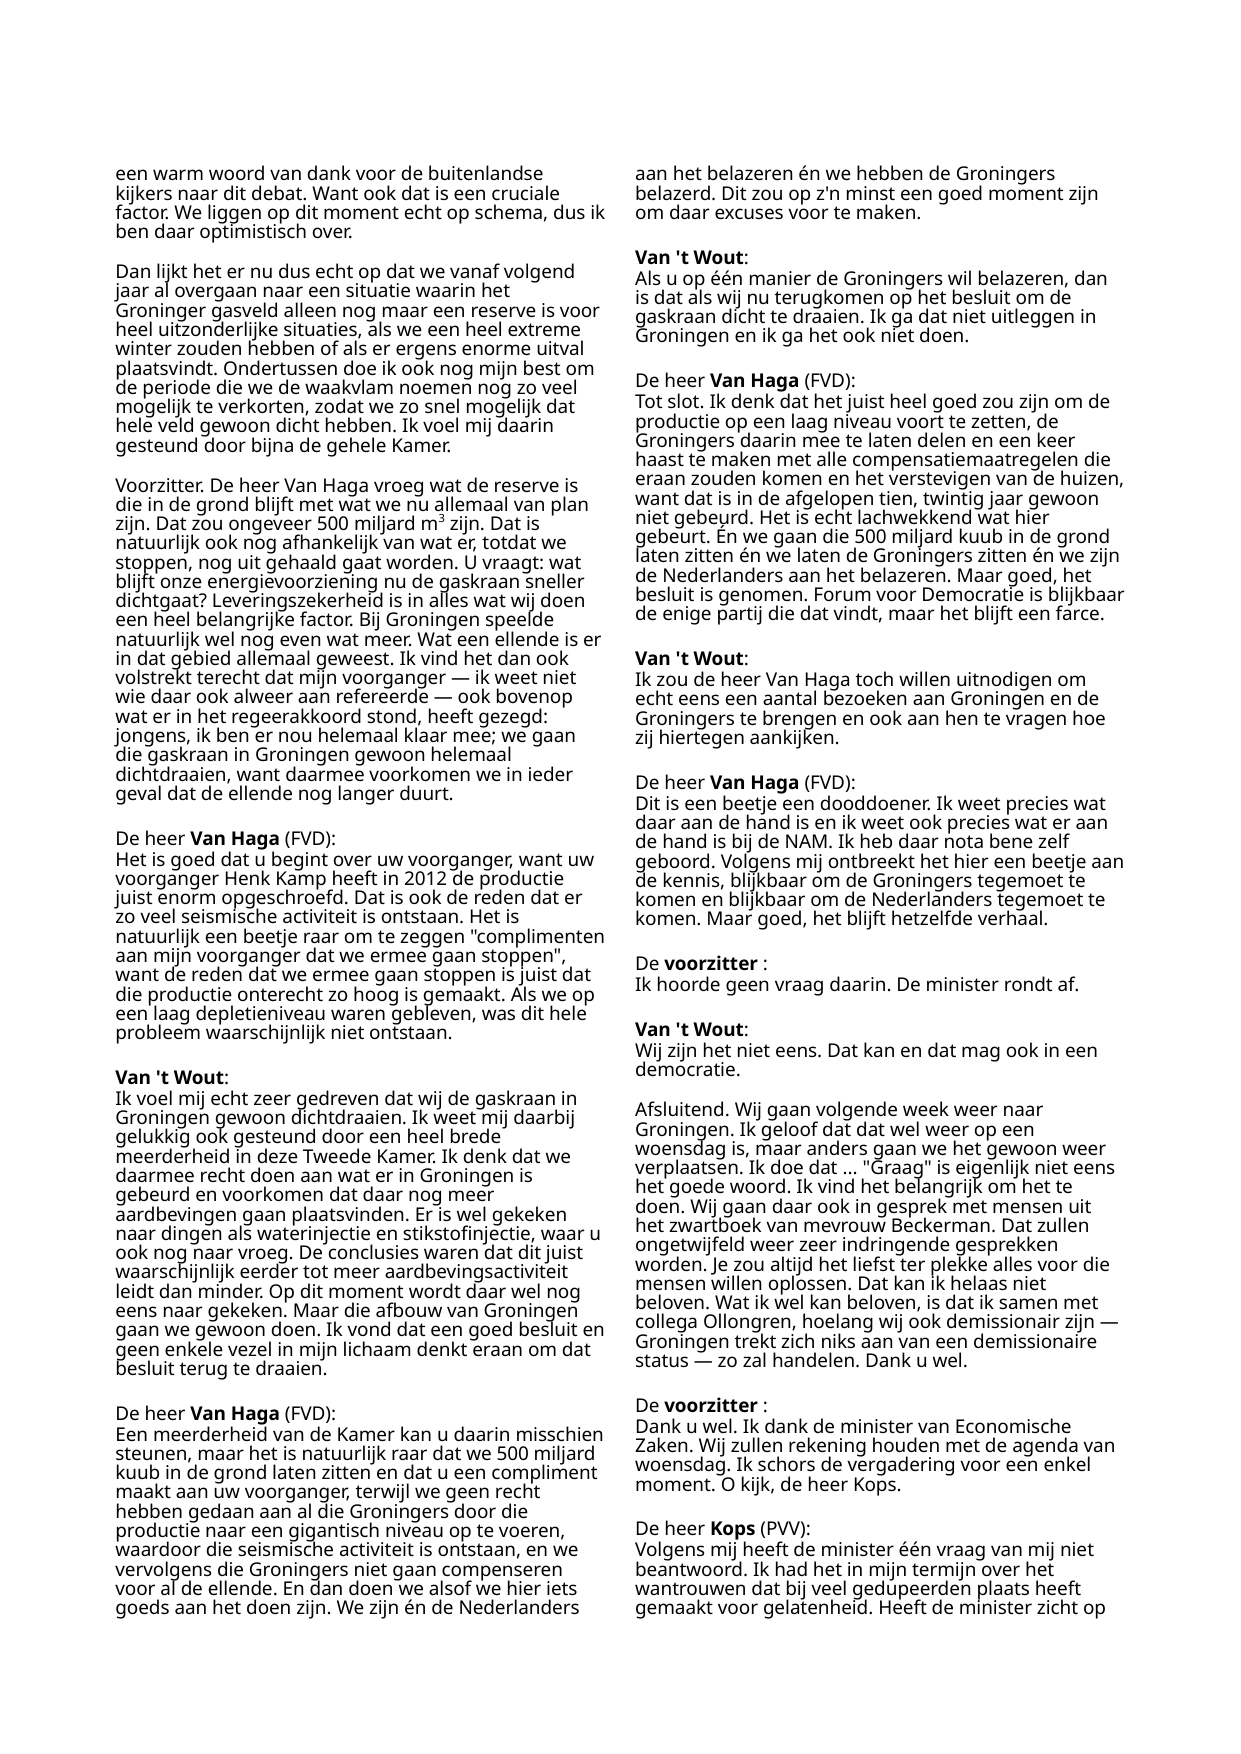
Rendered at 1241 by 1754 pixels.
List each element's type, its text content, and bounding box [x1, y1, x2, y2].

text De voorzitter : [635, 1392, 1125, 1418]
text Afsluitend. Wij gaan volgende week weer naar Groningen. Ik geloof dat dat wel weer op een woensdag is, maar anders gaan we het gewoon weer verplaatsen. Ik doe dat ... "Graag" is eigenlijk niet eens het goede woord. Ik vind het belangrijk om het te doen. Wij gaan daar ook in gesprek met mensen uit het zwartboek van mevrouw Beckerman. Dat zullen ongetwijfeld weer zeer indringende gesprekken worden. Je zou altijd het liefst ter plekke alles voor die mensen willen oplossen. Dat kan ik helaas niet beloven. Wat ik wel kan beloven, is dat ik samen met collega Ollongren, hoelang wij ook demissionair zijn — Groningen trekt zich niks aan van een demissionaire status — zo zal handelen. Dank u wel. [635, 1101, 1125, 1371]
text Ik voel mij echt zeer gedreven dat wij de gaskraan in Groningen gewoon dichtdraaien. Ik weet mij daarbij gelukkig ook gesteund door een heel brede meerderheid in deze Tweede Kamer. Ik denk dat we daarmee recht doen aan wat er in Groningen is gebeurd en voorkomen dat daar nog meer aardbevingen gaan plaatsvinden. Er is wel gekeken naar dingen als waterinjectie en stikstofinjectie, waar u ook nog naar vroeg. De conclusies waren dat dit juist waarschijnlijk eerder tot meer aardbevingsactiviteit leidt dan minder. Op dit moment wordt daar wel nog eens naar gekeken. Maar die afbouw van Groningen gaan we gewoon doen. Ik vond dat een goed besluit en geen enkele vezel in mijn lichaam denkt eraan om dat besluit terug te draaien. [115, 1090, 605, 1379]
text Een meerderheid van de Kamer kan u daarin misschien steunen, maar het is natuurlijk raar dat we 500 miljard kuub in de grond laten zitten en dat u een compliment maakt aan uw voorganger, terwijl we geen recht hebben gedaan aan al die Groningers door die productie naar een gigantisch niveau op te voeren, waardoor die seismische activiteit is ontstaan, en we vervolgens die Groningers niet gaan compenseren voor al de ellende. En dan doen we alsof we hier iets goeds aan het doen zijn. We zijn én de Nederlanders [115, 1426, 605, 1618]
text De heer Van Haga (FVD): [115, 1400, 605, 1426]
text Van 't Wout: [115, 1064, 605, 1090]
text een warm woord van dank voor de buitenlandse kijkers naar dit debat. Want ook dat is een cruciale factor. We liggen op dit moment echt op schema, dus ik ben daar optimistisch over. [115, 165, 605, 242]
text De voorzitter : [635, 951, 1125, 976]
text De heer Van Haga (FVD): [635, 368, 1125, 393]
text Dan lijkt het er nu dus echt op dat we vanaf volgend jaar al overgaan naar een situatie waarin het Groninger gasveld alleen nog maar een reserve is voor heel uitzonderlijke situaties, als we een heel extreme winter zouden hebben of als er ergens enorme uitval plaatsvindt. Ondertussen doe ik ook nog mijn best om de periode die we de waakvlam noemen nog zo veel mogelijk te verkorten, zodat we zo snel mogelijk dat hele veld gewoon dicht hebben. Ik voel mij daarin gesteund door bijna de gehele Kamer. [115, 263, 605, 456]
text De heer Van Haga (FVD): [115, 825, 605, 851]
text Van 't Wout: [635, 1016, 1125, 1042]
text Ik zou de heer Van Haga toch willen uitnodigen om echt eens een aantal bezoeken aan Groningen en de Groningers te brengen en ook aan hen te vragen hoe zij hiertegen aankijken. [635, 671, 1125, 748]
text Ik hoorde geen vraag daarin. De minister rondt af. [635, 976, 1125, 996]
text Volgens mij heeft de minister één vraag van mij niet beantwoord. Ik had het in mijn termijn over het wantrouwen dat bij veel gedupeerden plaats heeft gemaakt voor gelatenheid. Heeft de minister zicht op [635, 1541, 1125, 1618]
text Het is goed dat u begint over uw voorganger, want uw voorganger Henk Kamp heeft in 2012 de productie juist enorm opgeschroefd. Dat is ook de reden dat er zo veel seismische activiteit is ontstaan. Het is natuurlijk een beetje raar om te zeggen "complimenten aan mijn voorganger dat we ermee gaan stoppen", want de reden dat we ermee gaan stoppen is juist dat die productie onterecht zo hoog is gemaakt. Als we op een laag depletieniveau waren gebleven, was dit hele probleem waarschijnlijk niet ontstaan. [115, 851, 605, 1043]
text aan het belazeren én we hebben de Groningers belazerd. Dit zou op z'n minst een goed moment zijn om daar excuses voor te maken. [635, 165, 1125, 223]
text De heer Van Haga (FVD): [635, 769, 1125, 795]
text Voorzitter. De heer Van Haga vroeg wat de reserve is die in de grond blijft met wat we nu allemaal van plan zijn. Dat zou ongeveer 500 miljard m3 zijn. Dat is natuurlijk ook nog afhankelijk van wat er, totdat we stoppen, nog uit gehaald gaat worden. U vraagt: wat blijft onze energievoorziening nu de gaskraan sneller dichtgaat? Leveringszekerheid is in alles wat wij doen een heel belangrijke factor. Bij Groningen speelde natuurlijk wel nog even wat meer. Wat een ellende is er in dat gebied allemaal geweest. Ik vind het dan ook volstrekt terecht dat mijn voorganger — ik weet niet wie daar ook alweer aan refereerde — ook bovenop wat er in het regeerakkoord stond, heeft gezegd: jongens, ik ben er nou helemaal klaar mee; we gaan die gaskraan in Groningen gewoon helemaal dichtdraaien, want daarmee voorkomen we in ieder geval dat de ellende nog langer duurt. [115, 477, 605, 804]
text Van 't Wout: [635, 645, 1125, 671]
text Wij zijn het niet eens. Dat kan en dat mag ook in een democratie. [635, 1042, 1125, 1081]
text Dit is een beetje een dooddoener. Ik weet precies wat daar aan de hand is en ik weet ook precies wat er aan de hand is bij de NAM. Ik heb daar nota bene zelf geboord. Volgens mij ontbreekt het hier een beetje aan de kennis, blijkbaar om de Groningers tegemoet te komen en blijkbaar om de Nederlanders tegemoet te komen. Maar goed, het blijft hetzelfde verhaal. [635, 795, 1125, 930]
text De heer Kops (PVV): [635, 1516, 1125, 1541]
text Dank u wel. Ik dank de minister van Economische Zaken. Wij zullen rekening houden met de agenda van woensdag. Ik schors de vergadering voor een enkel moment. O kijk, de heer Kops. [635, 1418, 1125, 1495]
text Tot slot. Ik denk dat het juist heel goed zou zijn om de productie op een laag niveau voort te zetten, de Groningers daarin mee te laten delen en een keer haast te maken met alle compensatiemaatregelen die eraan zouden komen en het verstevigen van de huizen, want dat is in de afgelopen tien, twintig jaar gewoon niet gebeurd. Het is echt lachwekkend wat hier gebeurt. Én we gaan die 500 miljard kuub in de grond laten zitten én we laten de Groningers zitten én we zijn de Nederlanders aan het belazeren. Maar goed, het besluit is genomen. Forum voor Democratie is blijkbaar de enige partij die dat vindt, maar het blijft een farce. [635, 393, 1125, 624]
text Van 't Wout: [635, 244, 1125, 270]
text Als u op één manier de Groningers wil belazeren, dan is dat als wij nu terugkomen op het besluit om de gaskraan dicht te draaien. Ik ga dat niet uitleggen in Groningen en ik ga het ook niet doen. [635, 270, 1125, 347]
